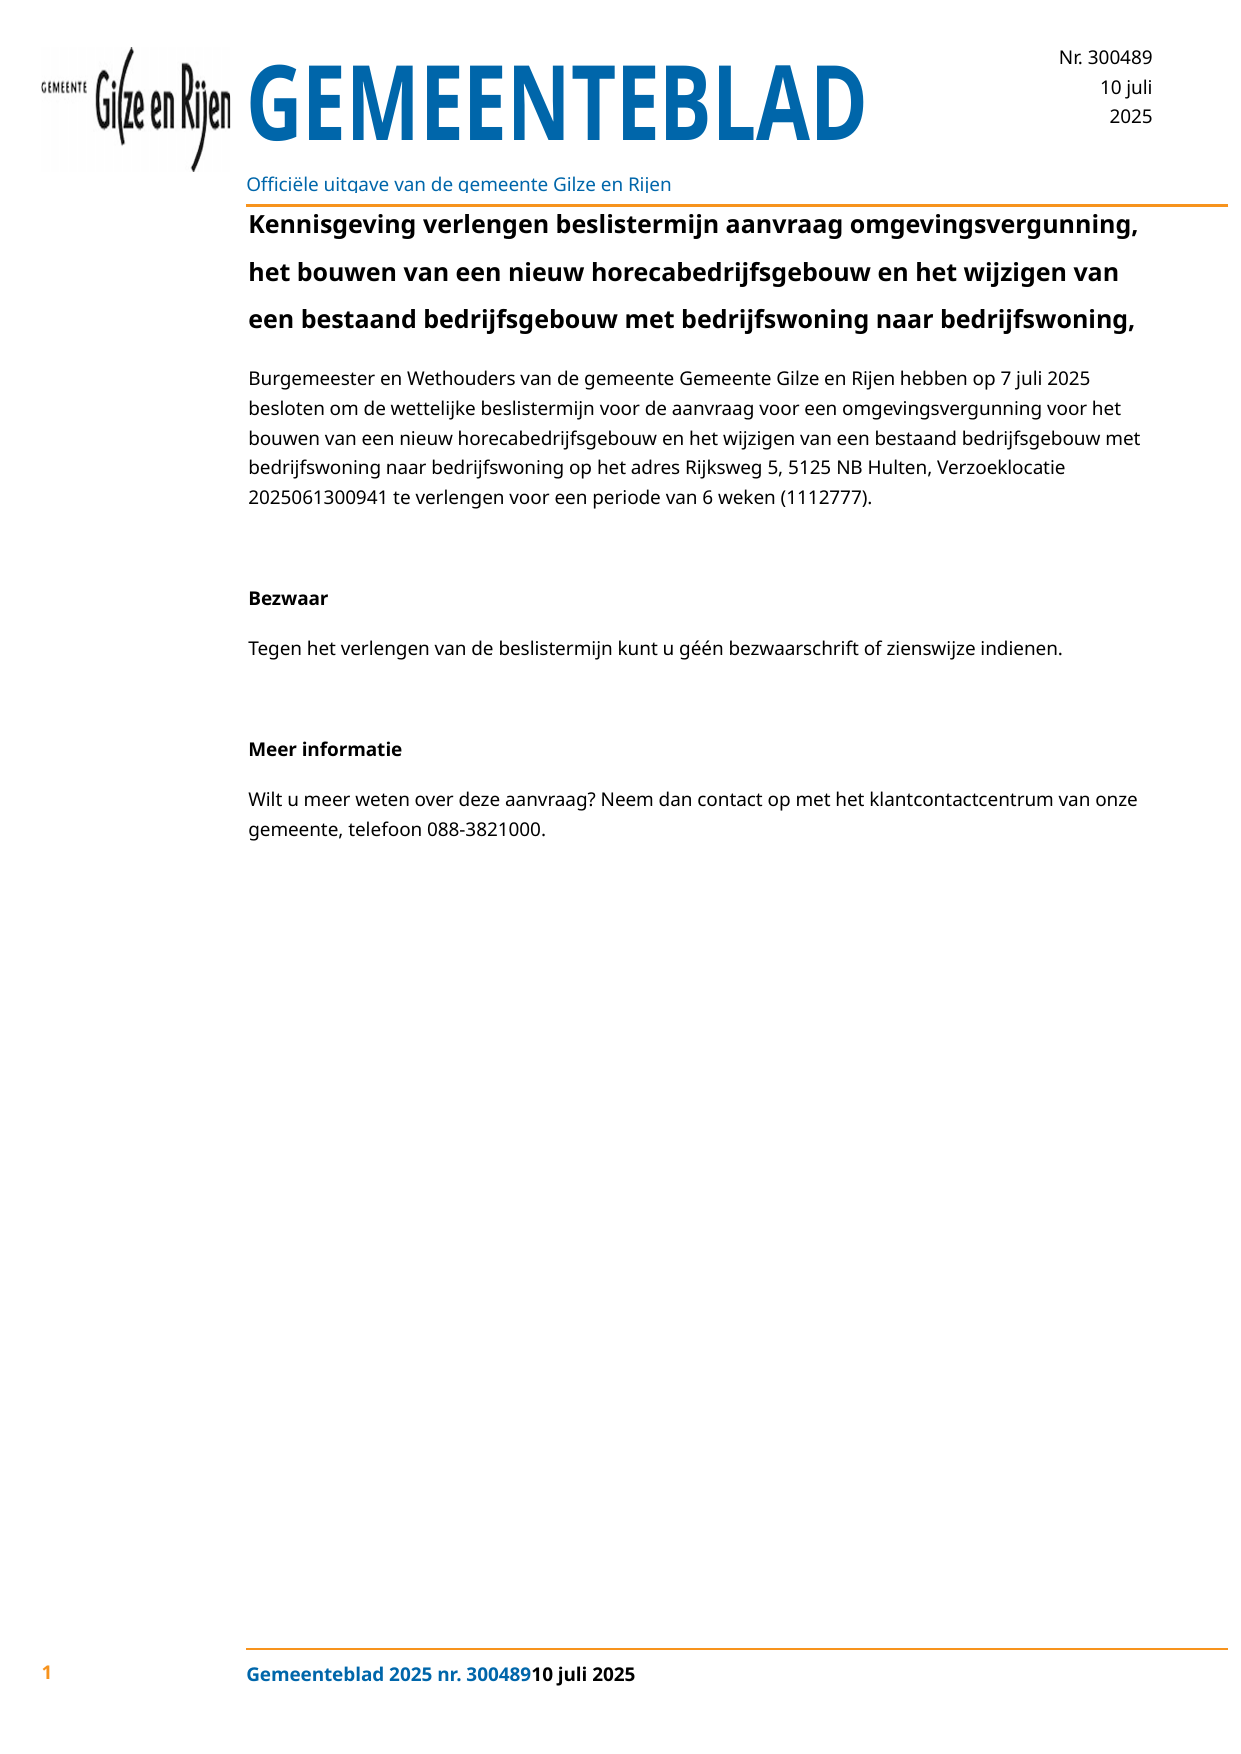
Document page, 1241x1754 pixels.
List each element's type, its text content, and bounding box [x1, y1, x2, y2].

picture [41, 47, 231, 172]
text Bezwaar [248, 585, 1152, 610]
text Meer informatie [248, 736, 1152, 762]
text Kennisgeving verlengen beslistermijn aanvraag omgevingsvergunning, het bouwen van een nieuw horecabedrijfsgebouw en het wijzigen van een bestaand bedrijfsgebouw met bedrijfswoning naar bedrijfswoning, [248, 207, 1152, 336]
text Wilt u meer weten over deze aanvraag? Neem dan contact op met het klantcontactcentrum van onze gemeente, telefoon 088-3821000. [248, 786, 1152, 842]
text Burgemeester en Wethouders van de gemeente Gemeente Gilze en Rijen hebben op 7 juli 2025 besloten om de wettelijke beslistermijn voor de aanvraag voor een omgevingsvergunning voor het bouwen van een nieuw horecabedrijfsgebouw en het wijzigen van een bestaand bedrijfsgebouw met bedrijfswoning naar bedrijfswoning op het adres Rijksweg 5, 5125 NB Hulten, Verzoeklocatie 2025061300941 te verlengen voor een periode van 6 weken (1112777). [248, 366, 1152, 509]
text Tegen het verlengen van de beslistermijn kunt u géén bezwaarschrift of zienswijze indienen. [248, 635, 1152, 661]
